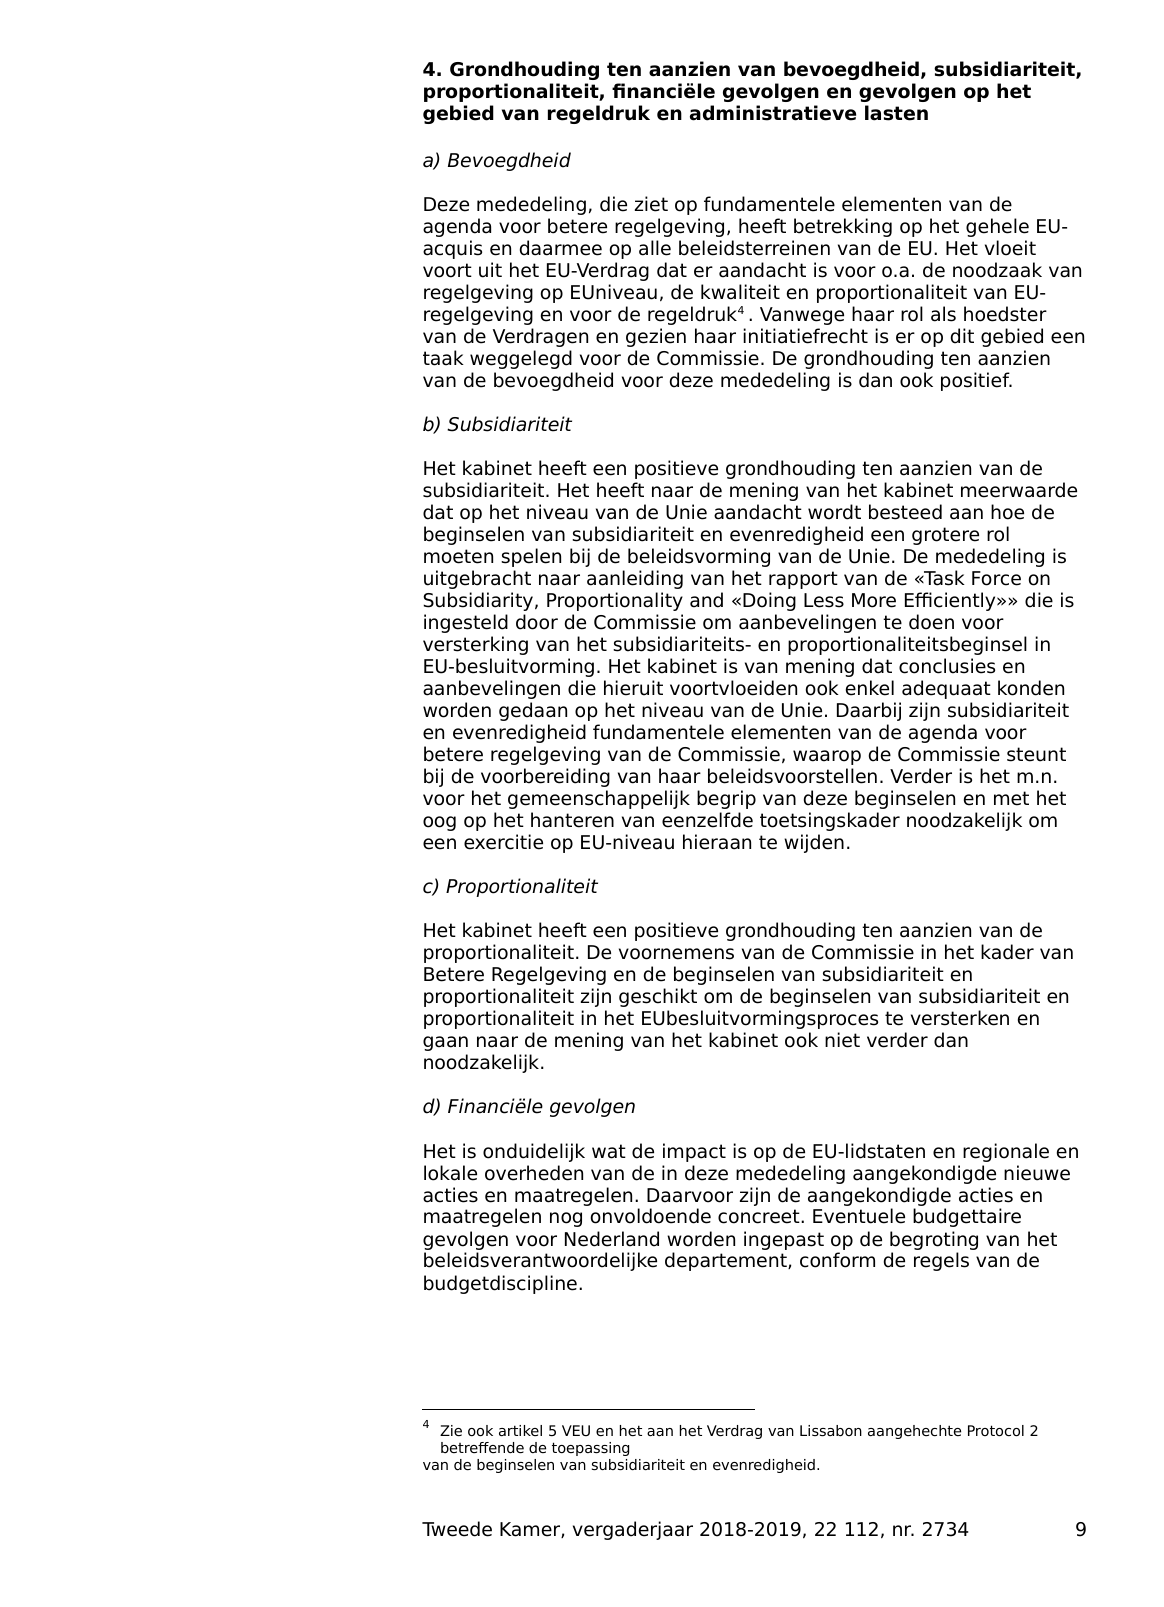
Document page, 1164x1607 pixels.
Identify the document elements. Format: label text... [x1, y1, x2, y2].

text van de beginselen van subsidiariteit en evenredigheid. [422, 1457, 1087, 1474]
subtitle 4. Grondhouding ten aanzien van bevoegdheid, subsidiariteit, proportionaliteit, financiële gevolgen en gevolgen op het gebied van regeldruk en administratieve lasten [422, 59, 1087, 125]
subtitle b) Subsidiariteit [422, 414, 1087, 436]
text Het kabinet heeft een positieve grondhouding ten aanzien van de subsidiariteit. Het heeft naar de mening van het kabinet meerwaarde dat op het niveau van de Unie aandacht wordt besteed aan hoe de beginselen van subsidiariteit en evenredigheid een grotere rol moeten spelen bij de beleidsvorming van de Unie. De mededeling is uitgebracht naar aanleiding van het rapport van de «Task Force on Subsidiarity, Proportionality and «Doing Less More Efficiently»» die is ingesteld door de Commissie om aanbevelingen te doen voor versterking van het subsidiariteits- en proportionaliteitsbeginsel in EU-besluitvorming. Het kabinet is van mening dat conclusies en aanbevelingen die hieruit voortvloeiden ook enkel adequaat konden worden gedaan op het niveau van de Unie. Daarbij zijn subsidiariteit en evenredigheid fundamentele elementen van de agenda voor betere regelgeving van de Commissie, waarop de Commissie steunt bij de voorbereiding van haar beleidsvoorstellen. Verder is het m.n. voor het gemeenschappelijk begrip van deze beginselen en met het oog op het hanteren van eenzelfde toetsingskader noodzakelijk om een exercitie op EU-niveau hieraan te wijden. [422, 458, 1087, 854]
subtitle c) Proportionaliteit [422, 876, 1087, 898]
text Zie ook artikel 5 VEU en het aan het Verdrag van Lissabon aangehechte Protocol 2 betreffende de toepassing [422, 1418, 1087, 1457]
text Het kabinet heeft een positieve grondhouding ten aanzien van de proportionaliteit. De voornemens van de Commissie in het kader van Betere Regelgeving en de beginselen van subsidiariteit en proportionaliteit zijn geschikt om de beginselen van subsidiariteit en proportionaliteit in het EUbesluitvormingsproces te versterken en gaan naar de mening van het kabinet ook niet verder dan noodzakelijk. [422, 920, 1087, 1074]
text Het is onduidelijk wat de impact is op de EU-lidstaten en regionale en lokale overheden van de in deze mededeling aangekondigde nieuwe acties en maatregelen. Daarvoor zijn de aangekondigde acties en maatregelen nog onvoldoende concreet. Eventuele budgettaire gevolgen voor Nederland worden ingepast op de begroting van het beleidsverantwoordelijke departement, conform de regels van de budgetdiscipline. [422, 1141, 1087, 1294]
text Deze mededeling, die ziet op fundamentele elementen van de agenda voor betere regelgeving, heeft betrekking op het gehele EU-acquis en daarmee op alle beleidsterreinen van de EU. Het vloeit voort uit het EU-Verdrag dat er aandacht is voor o.a. de noodzaak van regelgeving op EUniveau, de kwaliteit en proportionaliteit van EU-regelgeving en voor de regeldruk. Vanwege haar rol als hoedster van de Verdragen en gezien haar initiatiefrecht is er op dit gebied een taak weggelegd voor de Commissie. De grondhouding ten aanzien van de bevoegdheid voor deze mededeling is dan ook positief. [422, 194, 1087, 392]
subtitle d) Financiële gevolgen [422, 1096, 1087, 1118]
subtitle a) Bevoegdheid [422, 150, 1087, 172]
